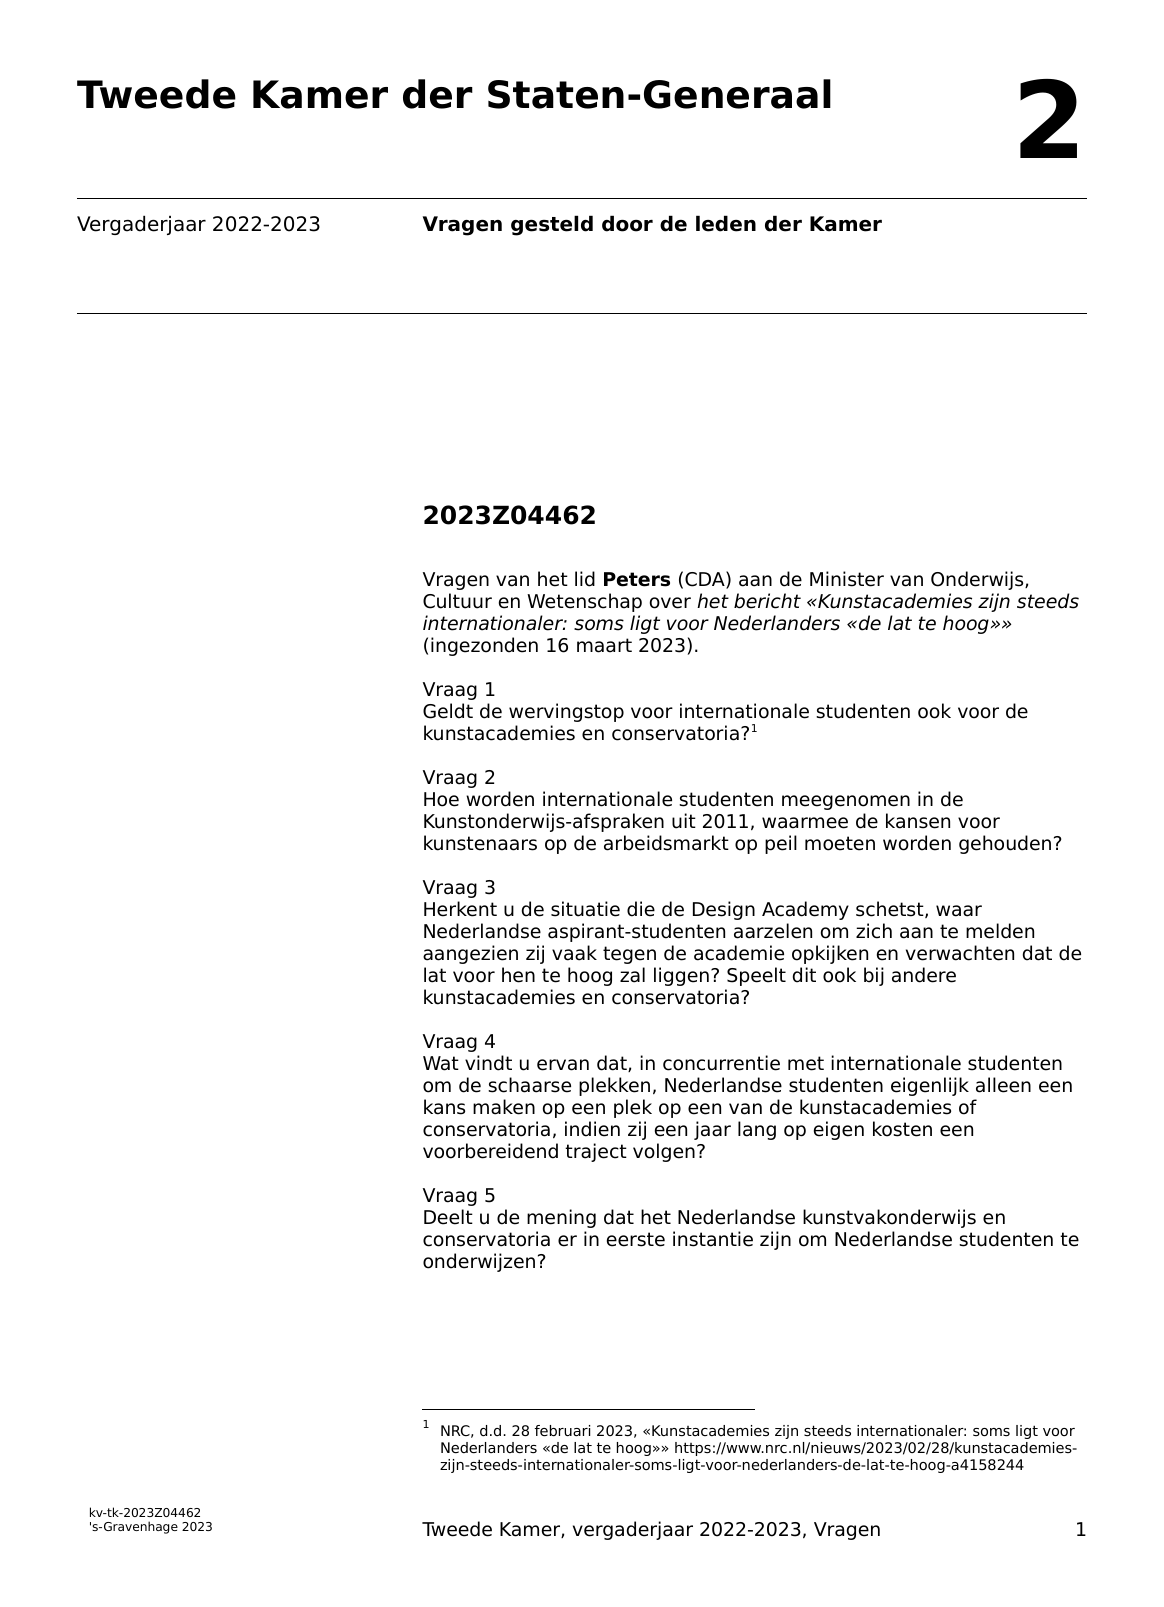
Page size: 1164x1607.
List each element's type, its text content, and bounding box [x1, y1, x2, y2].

table_cell Vragen gesteld door de leden der Kamer [422, 199, 1087, 313]
table_header 2 [886, 59, 1087, 198]
text 's-Gravenhage 2023 [88, 1520, 323, 1534]
text 2023Z04462 [422, 501, 1087, 531]
text Vragen van het lid Peters (CDA) aan de Minister van Onderwijs, Cultuur en Wetenschap over het bericht «Kunstacademies zijn steeds internationaler: soms ligt voor Nederlanders «de lat te hoog»» (ingezonden 16 maart 2023). [422, 569, 1087, 657]
text Vraag 2 [422, 767, 1087, 789]
text Hoe worden internationale studenten meegenomen in de Kunstonderwijs-afspraken uit 2011, waarmee de kansen voor kunstenaars op de arbeidsmarkt op peil moeten worden gehouden? [422, 789, 1087, 855]
text NRC, d.d. 28 februari 2023, «Kunstacademies zijn steeds internationaler: soms ligt voor Nederlanders «de lat te hoog»» https://www.nrc.nl/nieuws/2023/02/28/kunstacademies-zijn-steeds-internationaler-soms-ligt-voor-nederlanders-de-lat-te-hoog-a4158244 [422, 1418, 1087, 1474]
text kv-tk-2023Z04462 [88, 1506, 323, 1520]
text Herkent u de situatie die de Design Academy schetst, waar Nederlandse aspirant-studenten aarzelen om zich aan te melden aangezien zij vaak tegen de academie opkijken en verwachten dat de lat voor hen te hoog zal liggen? Speelt dit ook bij andere kunstacademies en conservatoria? [422, 899, 1087, 1009]
text Geldt de wervingstop voor internationale studenten ook voor de kunstacademies en conservatoria? [422, 701, 1087, 745]
text Vraag 1 [422, 679, 1087, 701]
text Wat vindt u ervan dat, in concurrentie met internationale studenten om de schaarse plekken, Nederlandse studenten eigenlijk alleen een kans maken op een plek op een van de kunstacademies of conservatoria, indien zij een jaar lang op eigen kosten een voorbereidend traject volgen? [422, 1053, 1087, 1163]
table_cell Vergaderjaar 2022-2023 [77, 199, 422, 313]
text Vraag 5 [422, 1185, 1087, 1207]
text Vraag 4 [422, 1031, 1087, 1053]
table_header Tweede Kamer der Staten-Generaal [77, 59, 886, 198]
text Vraag 3 [422, 877, 1087, 899]
text Deelt u de mening dat het Nederlandse kunstvakonderwijs en conservatoria er in eerste instantie zijn om Nederlandse studenten te onderwijzen? [422, 1207, 1087, 1273]
